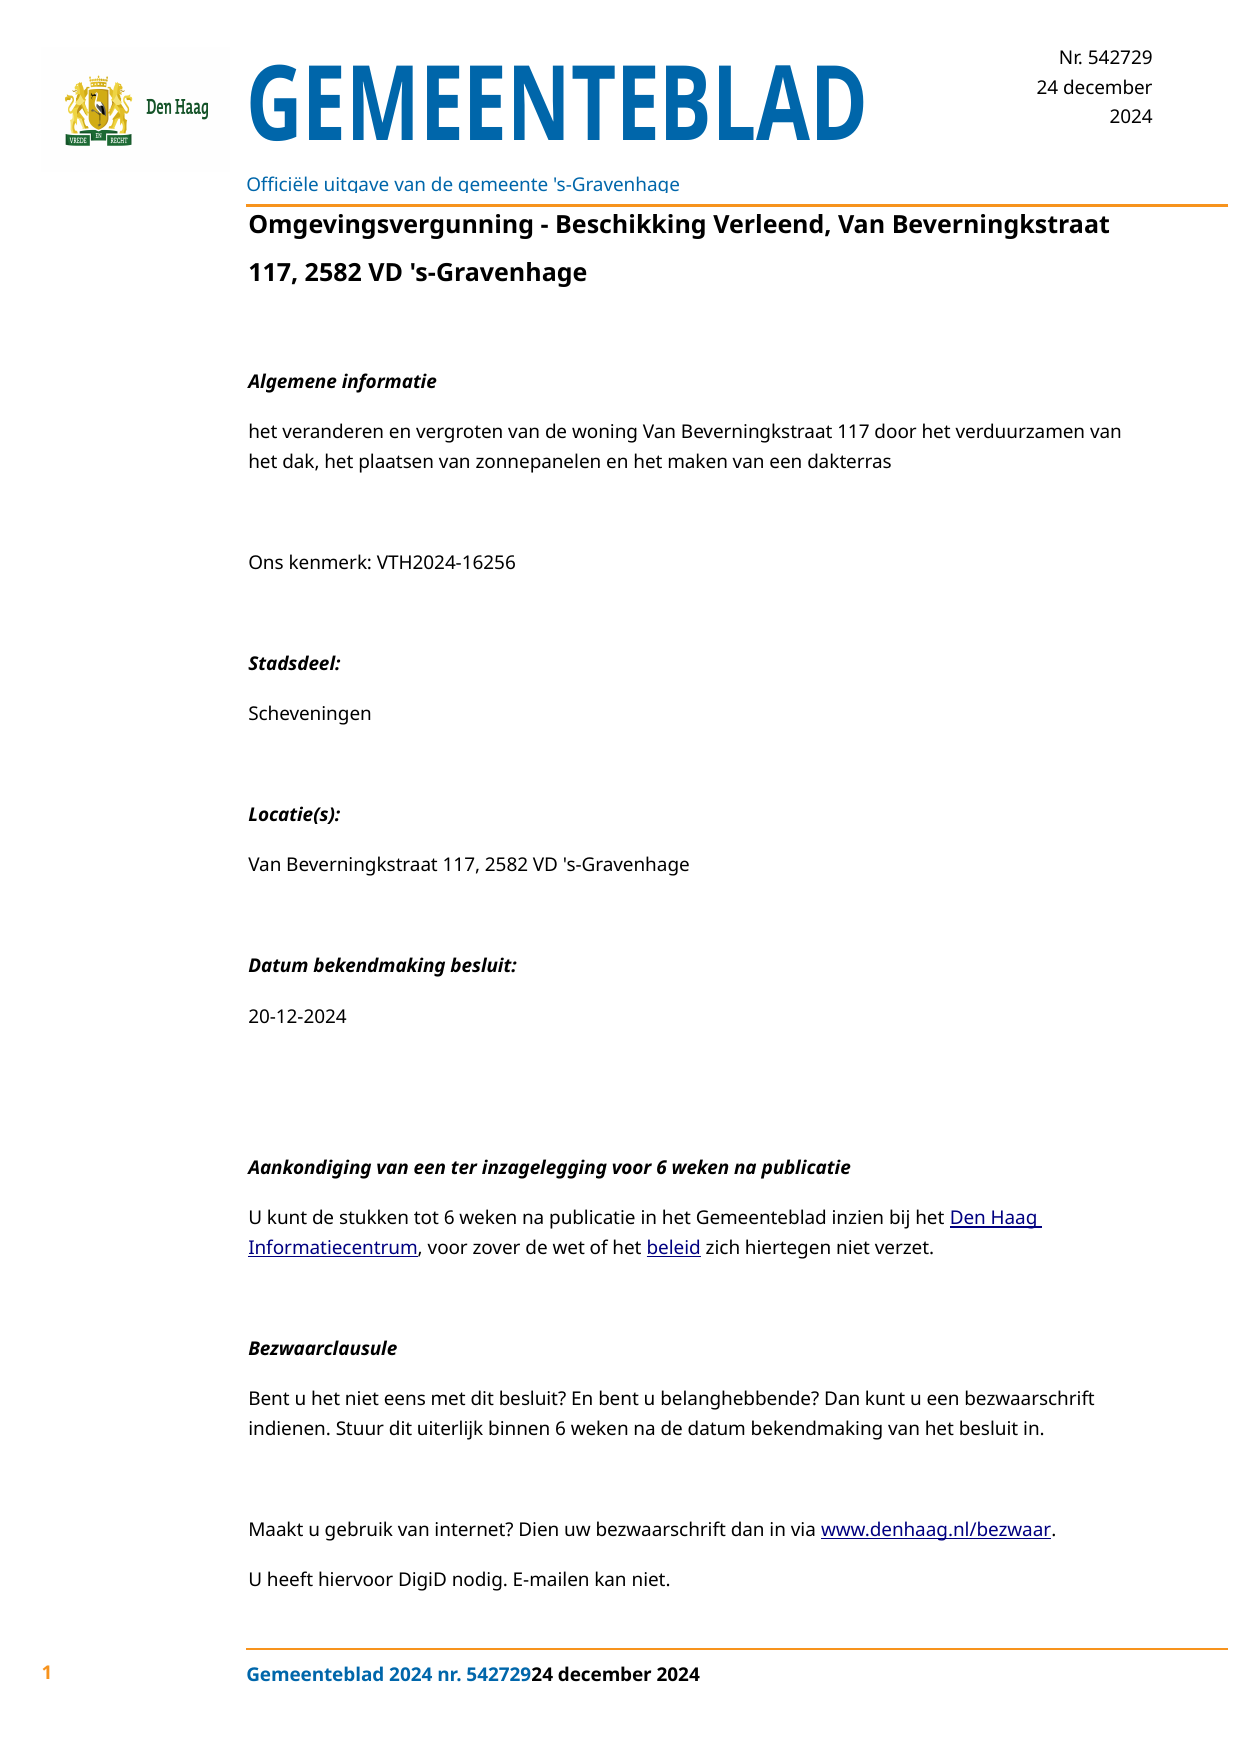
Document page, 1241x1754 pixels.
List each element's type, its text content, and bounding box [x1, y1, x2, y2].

text Van Beverningkstraat 117, 2582 VD 's-Gravenhage [248, 852, 1152, 877]
text U heeft hiervoor DigiD nodig. E-mailen kan niet. [248, 1566, 1152, 1592]
text Scheveningen [248, 700, 1152, 726]
text Omgevingsvergunning - Beschikking Verleend, Van Beverningkstraat 117, 2582 VD 's-Gravenhage [248, 207, 1152, 288]
text het veranderen en vergroten van de woning Van Beverningkstraat 117 door het verduurzamen van het dak, het plaatsen van zonnepanelen en het maken van een dakterras [248, 419, 1152, 474]
text Bezwaarclausule [248, 1335, 1152, 1361]
text Maakt u gebruik van internet? Dien uw bezwaarschrift dan in via www.denhaag.nl/bezwaar. [248, 1516, 1152, 1542]
picture [41, 47, 231, 172]
text 20-12-2024 [248, 1003, 1152, 1029]
text Aankondiging van een ter inzagelegging voor 6 weken na publicatie [248, 1154, 1152, 1180]
text Stadsdeel: [248, 650, 1152, 676]
text Ons kenmerk: VTH2024-16256 [248, 549, 1152, 575]
text Bent u het niet eens met dit besluit? En bent u belanghebbende? Dan kunt u een bezwaarschrift indienen. Stuur dit uiterlijk binnen 6 weken na de datum bekendmaking van het besluit in. [248, 1385, 1152, 1441]
text Locatie(s): [248, 801, 1152, 827]
text U kunt de stukken tot 6 weken na publicatie in het Gemeenteblad inzien bij het Den Haag Informatiecentrum, voor zover de wet of het beleid zich hiertegen niet verzet. [248, 1204, 1152, 1260]
text Datum bekendmaking besluit: [248, 952, 1152, 978]
text Algemene informatie [248, 368, 1152, 394]
